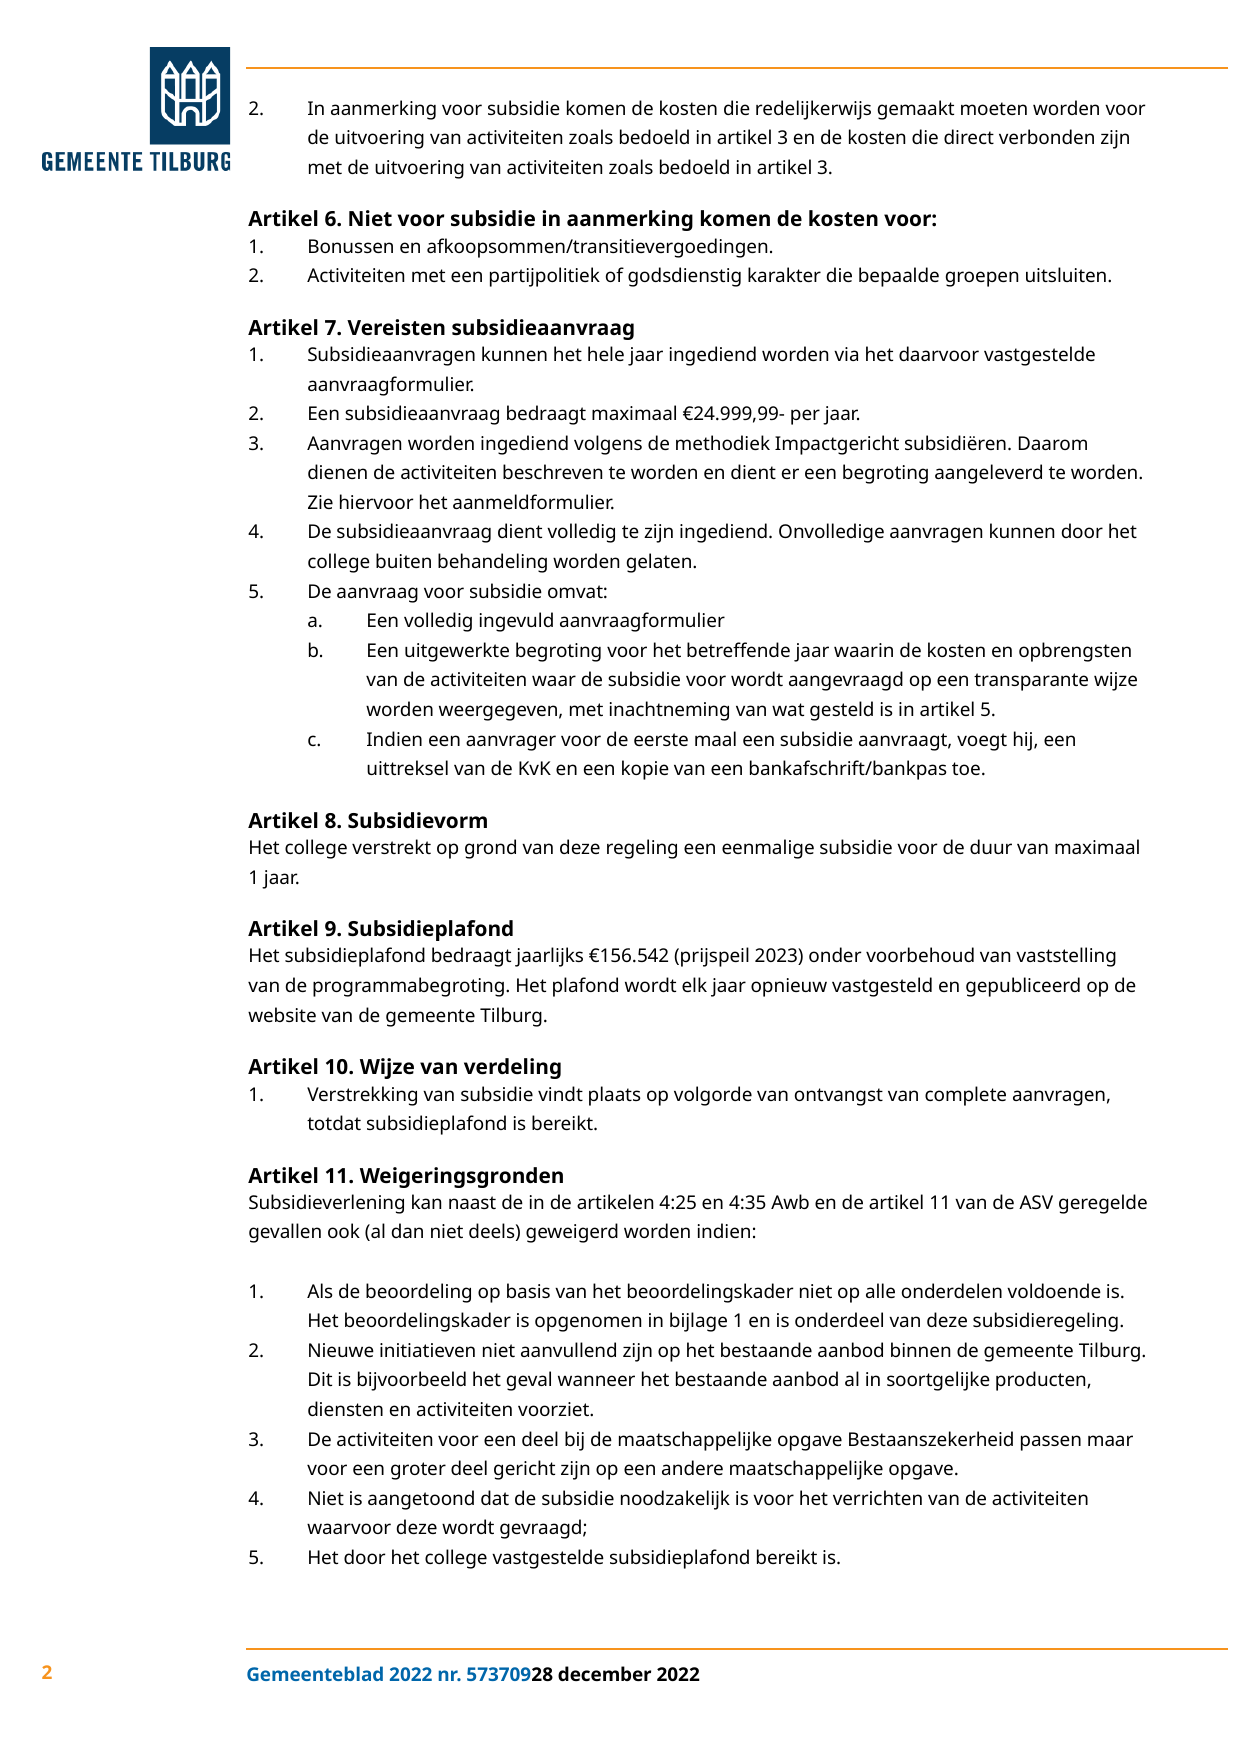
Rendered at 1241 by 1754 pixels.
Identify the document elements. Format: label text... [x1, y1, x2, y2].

list Een uitgewerkte begroting voor het betreffende jaar waarin de kosten en opbrengsten van de activiteiten waar de subsidie voor wordt aangevraagd op een transparante wijze worden weergegeven, met inachtneming van wat gesteld is in artikel 5. [307, 637, 1152, 722]
text Subsidieverlening kan naast de in de artikelen 4:25 en 4:35 Awb en de artikel 11 van de ASV geregelde gevallen ook (al dan niet deels) geweigerd worden indien: [248, 1189, 1152, 1244]
list Indien een aanvrager voor de eerste maal een subsidie aanvraagt, voegt hij, een uittreksel van de KvK en een kopie van een bankafschrift/bankpas toe. [307, 726, 1152, 781]
text Artikel 8. Subsidievorm [248, 806, 1152, 834]
list Een subsidieaanvraag bedraagt maximaal €24.999,99- per jaar. [248, 400, 1152, 426]
list De activiteiten voor een deel bij de maatschappelijke opgave Bestaanszekerheid passen maar voor een groter deel gericht zijn op een andere maatschappelijke opgave. [248, 1426, 1152, 1481]
list Het door het college vastgestelde subsidieplafond bereikt is. [248, 1544, 1152, 1570]
text Artikel 7. Vereisten subsidieaanvraag [248, 313, 1152, 341]
text Artikel 11. Weigeringsgronden [248, 1161, 1152, 1189]
list Nieuwe initiatieven niet aanvullend zijn op het bestaande aanbod binnen de gemeente Tilburg. Dit is bijvoorbeeld het geval wanneer het bestaande aanbod al in soortgelijke producten, diensten en activiteiten voorziet. [248, 1337, 1152, 1422]
list Als de beoordeling op basis van het beoordelingskader niet op alle onderdelen voldoende is. Het beoordelingskader is opgenomen in bijlage 1 en is onderdeel van deze subsidieregeling. [248, 1278, 1152, 1333]
list Subsidieaanvragen kunnen het hele jaar ingediend worden via het daarvoor vastgestelde aanvraagformulier. [248, 341, 1152, 397]
list Activiteiten met een partijpolitiek of godsdienstig karakter die bepaalde groepen uitsluiten. [248, 262, 1152, 288]
text Het college verstrekt op grond van deze regeling een eenmalige subsidie voor de duur van maximaal 1 jaar. [248, 834, 1152, 889]
text Het subsidieplafond bedraagt jaarlijks €156.542 (prijspeil 2023) onder voorbehoud van vaststelling van de programmabegroting. Het plafond wordt elk jaar opnieuw vastgesteld en gepubliceerd op de website van de gemeente Tilburg. [248, 943, 1152, 1028]
picture [41, 47, 231, 172]
list Aanvragen worden ingediend volgens de methodiek Impactgericht subsidiëren. Daarom dienen de activiteiten beschreven te worden en dient er een begroting aangeleverd te worden. Zie hiervoor het aanmeldformulier. [248, 430, 1152, 515]
text Artikel 9. Subsidieplafond [248, 914, 1152, 943]
list In aanmerking voor subsidie komen de kosten die redelijkerwijs gemaakt moeten worden voor de uitvoering van activiteiten zoals bedoeld in artikel 3 en de kosten die direct verbonden zijn met de uitvoering van activiteiten zoals bedoeld in artikel 3. [248, 95, 1152, 180]
list Een volledig ingevuld aanvraagformulier [307, 607, 1152, 633]
text Artikel 6. Niet voor subsidie in aanmerking komen de kosten voor: [248, 204, 1152, 233]
list Niet is aangetoond dat de subsidie noodzakelijk is voor het verrichten van de activiteiten waarvoor deze wordt gevraagd; [248, 1485, 1152, 1540]
list Verstrekking van subsidie vindt plaats op volgorde van ontvangst van complete aanvragen, totdat subsidieplafond is bereikt. [248, 1081, 1152, 1136]
text Artikel 10. Wijze van verdeling [248, 1052, 1152, 1081]
list De subsidieaanvraag dient volledig te zijn ingediend. Onvolledige aanvragen kunnen door het college buiten behandeling worden gelaten. [248, 519, 1152, 574]
list De aanvraag voor subsidie omvat: [248, 578, 1152, 604]
list Bonussen en afkoopsommen/transitievergoedingen. [248, 233, 1152, 258]
